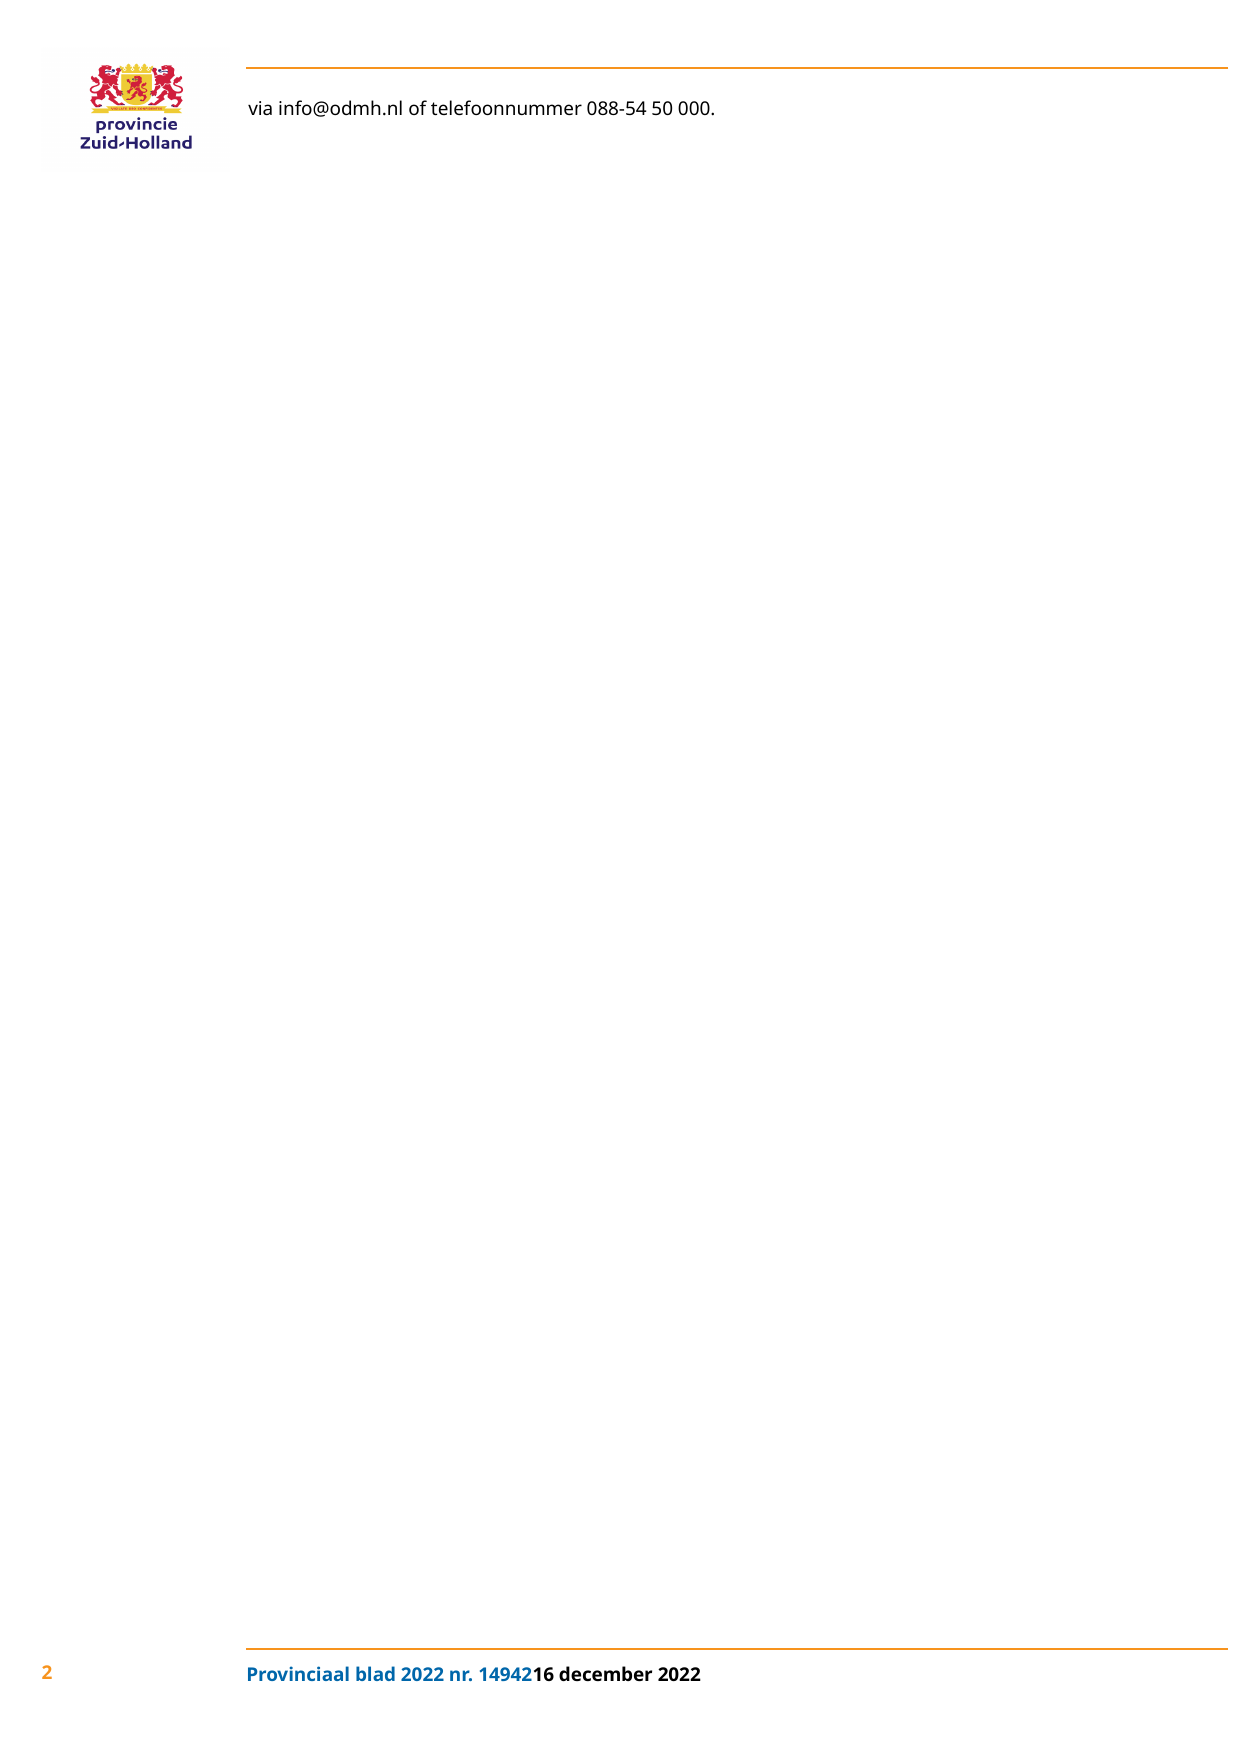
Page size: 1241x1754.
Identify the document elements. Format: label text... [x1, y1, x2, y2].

text via info@odmh.nl of telefoonnummer 088-54 50 000. [248, 95, 1152, 121]
picture [41, 47, 231, 172]
